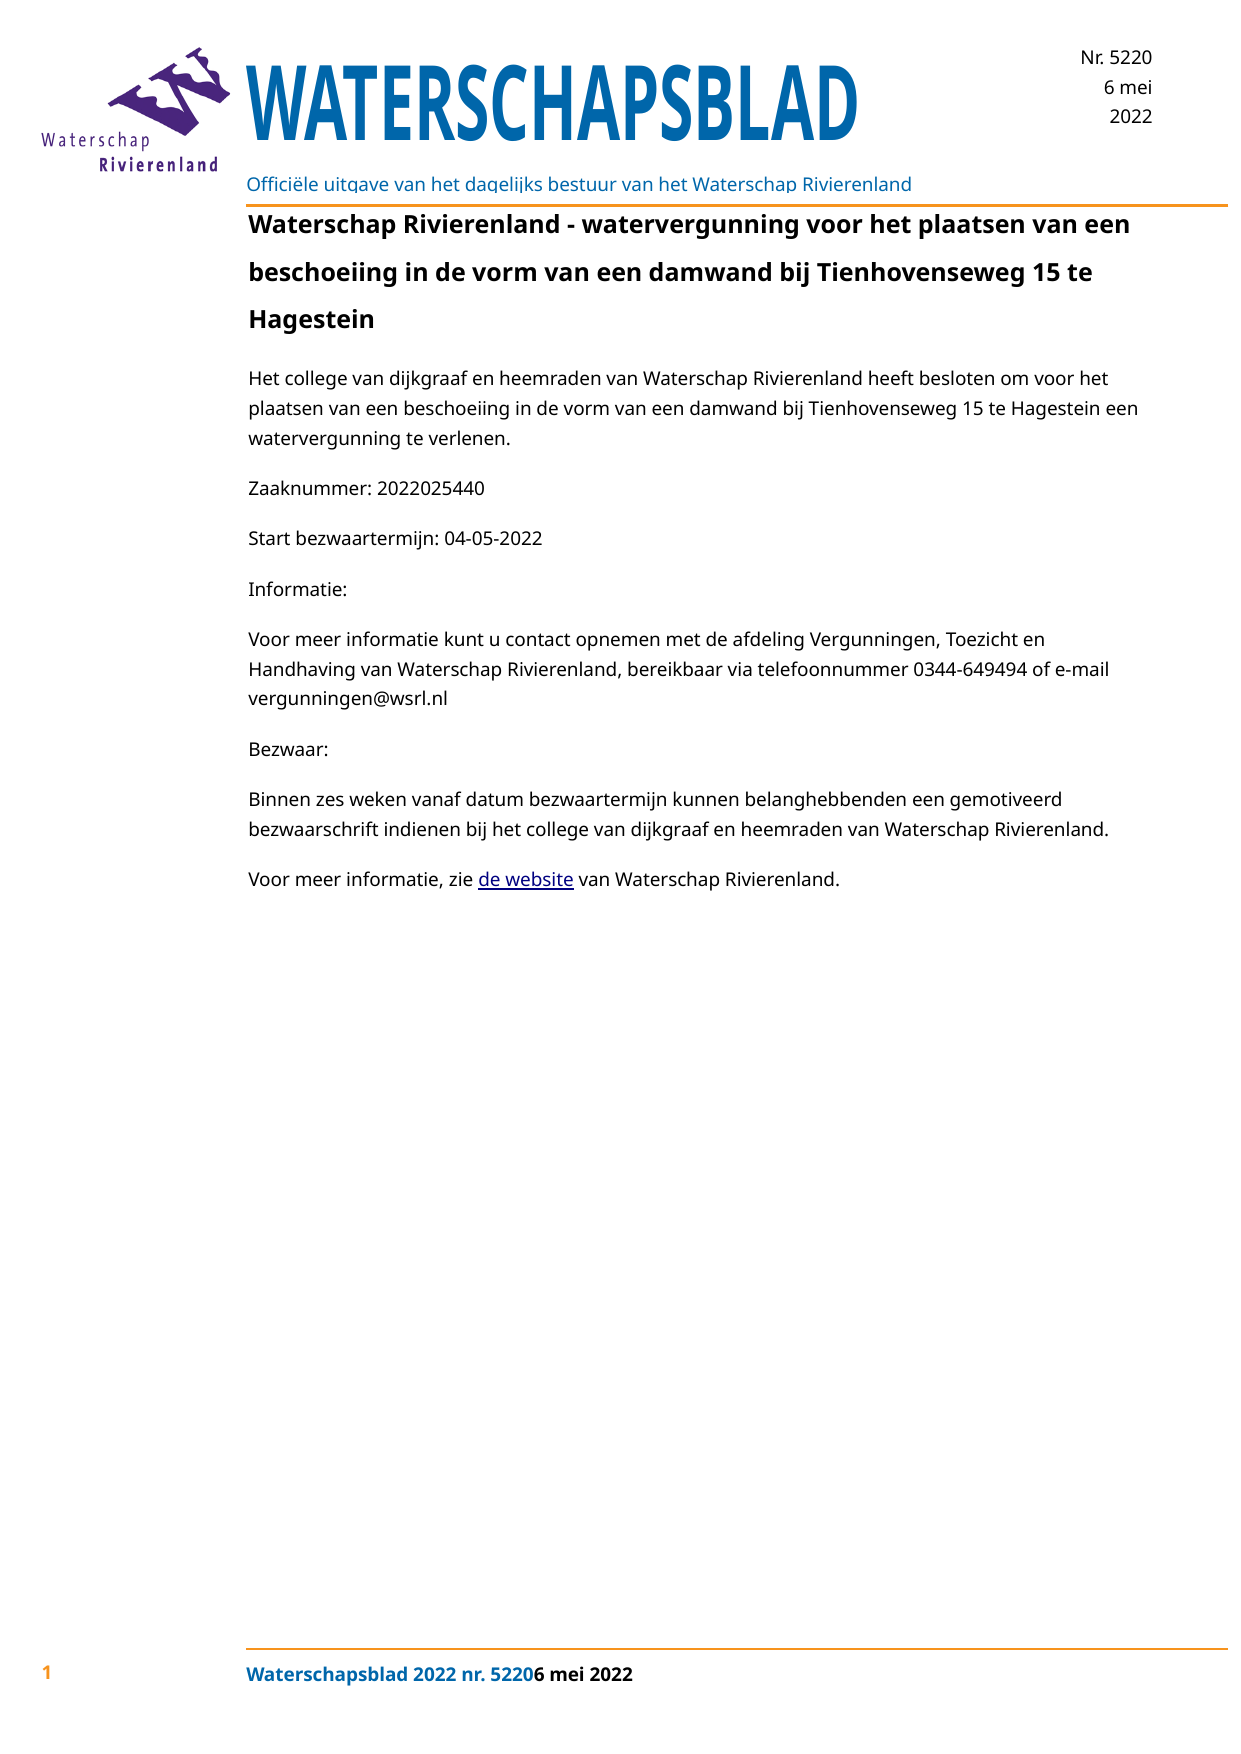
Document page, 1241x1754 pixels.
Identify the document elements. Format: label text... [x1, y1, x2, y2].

text Het college van dijkgraaf en heemraden van Waterschap Rivierenland heeft besloten om voor het plaatsen van een beschoeiing in de vorm van een damwand bij Tienhovenseweg 15 te Hagestein een watervergunning te verlenen. [248, 366, 1152, 450]
text Start bezwaartermijn: 04-05-2022 [248, 526, 1152, 551]
picture [41, 47, 231, 172]
text Informatie: [248, 576, 1152, 602]
text Binnen zes weken vanaf datum bezwaartermijn kunnen belanghebbenden een gemotiveerd bezwaarschrift indienen bij het college van dijkgraaf en heemraden van Waterschap Rivierenland. [248, 786, 1152, 842]
text Bezwaar: [248, 736, 1152, 762]
text Zaaknummer: 2022025440 [248, 475, 1152, 501]
text Waterschap Rivierenland - watervergunning voor het plaatsen van een beschoeiing in de vorm van een damwand bij Tienhovenseweg 15 te Hagestein [248, 207, 1152, 336]
text Voor meer informatie, zie de website van Waterschap Rivierenland. [248, 866, 1152, 892]
text Voor meer informatie kunt u contact opnemen met de afdeling Vergunningen, Toezicht en Handhaving van Waterschap Rivierenland, bereikbaar via telefoonnummer 0344-649494 of e-mail vergunningen@wsrl.nl [248, 626, 1152, 711]
